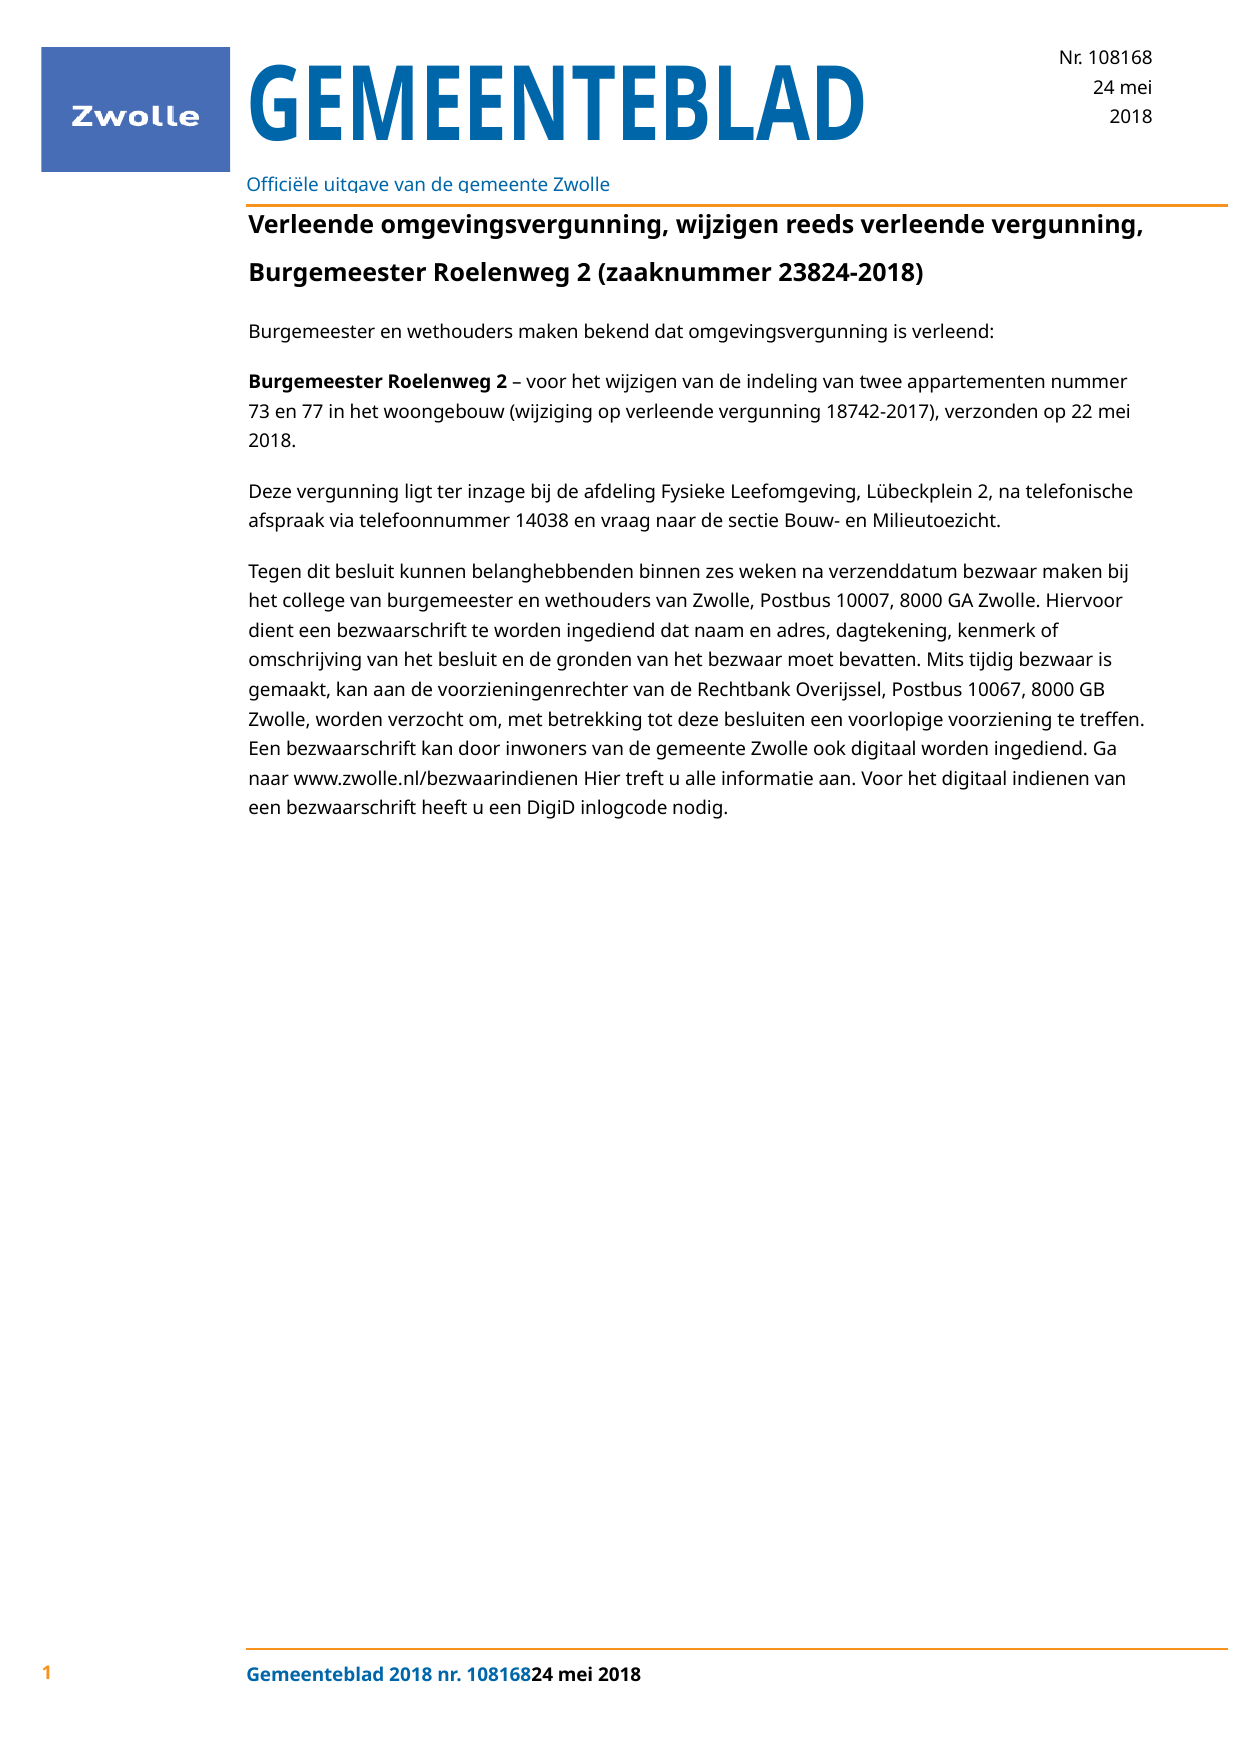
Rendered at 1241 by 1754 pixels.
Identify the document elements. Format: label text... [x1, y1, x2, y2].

text Deze vergunning ligt ter inzage bij de afdeling Fysieke Leefomgeving, Lübeckplein 2, na telefonische afspraak via telefoonnummer 14038 en vraag naar de sectie Bouw- en Milieutoezicht. [248, 478, 1152, 533]
text Tegen dit besluit kunnen belanghebbenden binnen zes weken na verzenddatum bezwaar maken bij het college van burgemeester en wethouders van Zwolle, Postbus 10007, 8000 GA Zwolle. Hiervoor dient een bezwaarschrift te worden ingediend dat naam en adres, dagtekening, kenmerk of omschrijving van het besluit en de gronden van het bezwaar moet bevatten. Mits tijdig bezwaar is gemaakt, kan aan de voorzieningenrechter van de Rechtbank Overijssel, Postbus 10067, 8000 GB Zwolle, worden verzocht om, met betrekking tot deze besluiten een voorlopige voorziening te treffen. Een bezwaarschrift kan door inwoners van de gemeente Zwolle ook digitaal worden ingediend. Ga naar www.zwolle.nl/bezwaarindienen Hier treft u alle informatie aan. Voor het digitaal indienen van een bezwaarschrift heeft u een DigiD inlogcode nodig. [248, 558, 1152, 820]
text Burgemeester en wethouders maken bekend dat omgevingsvergunning is verleend: [248, 318, 1152, 344]
text Burgemeester Roelenweg 2 – voor het wijzigen van de indeling van twee appartementen nummer 73 en 77 in het woongebouw (wijziging op verleende vergunning 18742-2017), verzonden op 22 mei 2018. [248, 368, 1152, 453]
picture [41, 47, 231, 172]
text Verleende omgevingsvergunning, wijzigen reeds verleende vergunning, Burgemeester Roelenweg 2 (zaaknummer 23824-2018) [248, 207, 1152, 288]
